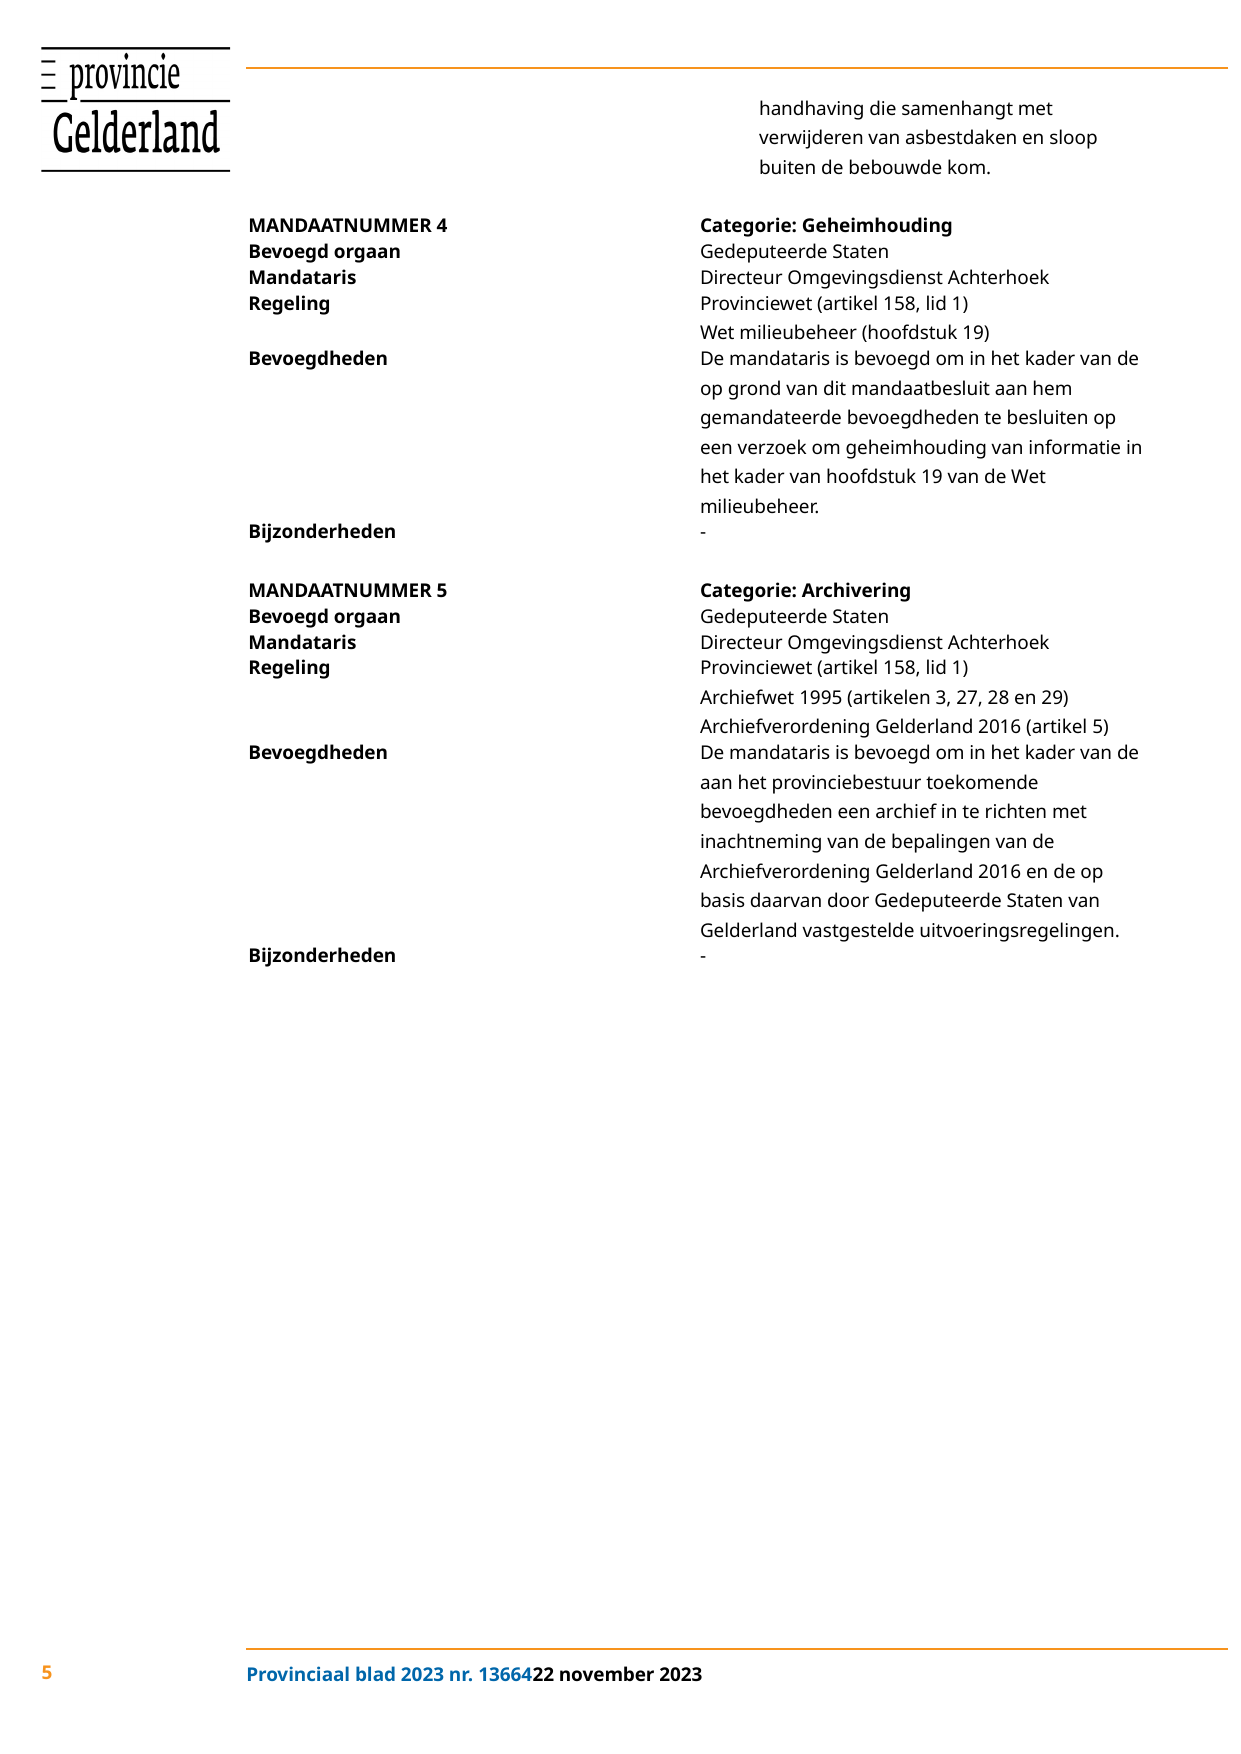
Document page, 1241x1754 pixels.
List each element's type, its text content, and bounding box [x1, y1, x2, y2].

table_cell Bijzonderheden [248, 943, 700, 968]
table_cell Mandataris [248, 264, 700, 290]
table_cell Provinciewet (artikel 158, lid 1) Archiefwet 1995 (artikelen 3, 27, 28 en 29) Archiefverordening Gelderland 2016 (artikel 5) [700, 655, 1152, 739]
table_cell Bevoegdheden [248, 345, 700, 519]
table_cell handhaving die samenhangt met verwijderen van asbestdaken en sloop buiten de bebouwde kom. [700, 95, 1152, 180]
table_cell Provinciewet (artikel 158, lid 1) Wet milieubeheer (hoofdstuk 19) [700, 290, 1152, 345]
table_header Categorie: Archivering [700, 578, 1152, 603]
table_cell [248, 95, 700, 180]
table_cell - [700, 519, 1152, 544]
table_header MANDAATNUMMER 5 [248, 578, 700, 603]
table_cell Gedeputeerde Staten [700, 238, 1152, 264]
table_cell Bevoegdheden [248, 740, 700, 943]
picture [41, 47, 231, 172]
table_cell Directeur Omgevingsdienst Achterhoek [700, 264, 1152, 290]
table_cell Gedeputeerde Staten [700, 603, 1152, 629]
table_cell Bevoegd orgaan [248, 238, 700, 264]
table_cell Bijzonderheden [248, 519, 700, 544]
table_header Categorie: Geheimhouding [700, 213, 1152, 238]
table_header MANDAATNUMMER 4 [248, 213, 700, 238]
table_cell De mandataris is bevoegd om in het kader van de op grond van dit mandaatbesluit aan hem gemandateerde bevoegdheden te besluiten op een verzoek om geheimhouding van informatie in het kader van hoofdstuk 19 van de Wet milieubeheer. [700, 345, 1152, 519]
table_cell Regeling [248, 290, 700, 345]
table_cell De mandataris is bevoegd om in het kader van de aan het provinciebestuur toekomende bevoegdheden een archief in te richten met inachtneming van de bepalingen van de Archiefverordening Gelderland 2016 en de op basis daarvan door Gedeputeerde Staten van Gelderland vastgestelde uitvoeringsregelingen. [700, 740, 1152, 943]
table_cell Bevoegd orgaan [248, 603, 700, 629]
table_cell Mandataris [248, 629, 700, 654]
table_cell Directeur Omgevingsdienst Achterhoek [700, 629, 1152, 654]
table_cell Regeling [248, 655, 700, 739]
table_cell - [700, 943, 1152, 968]
